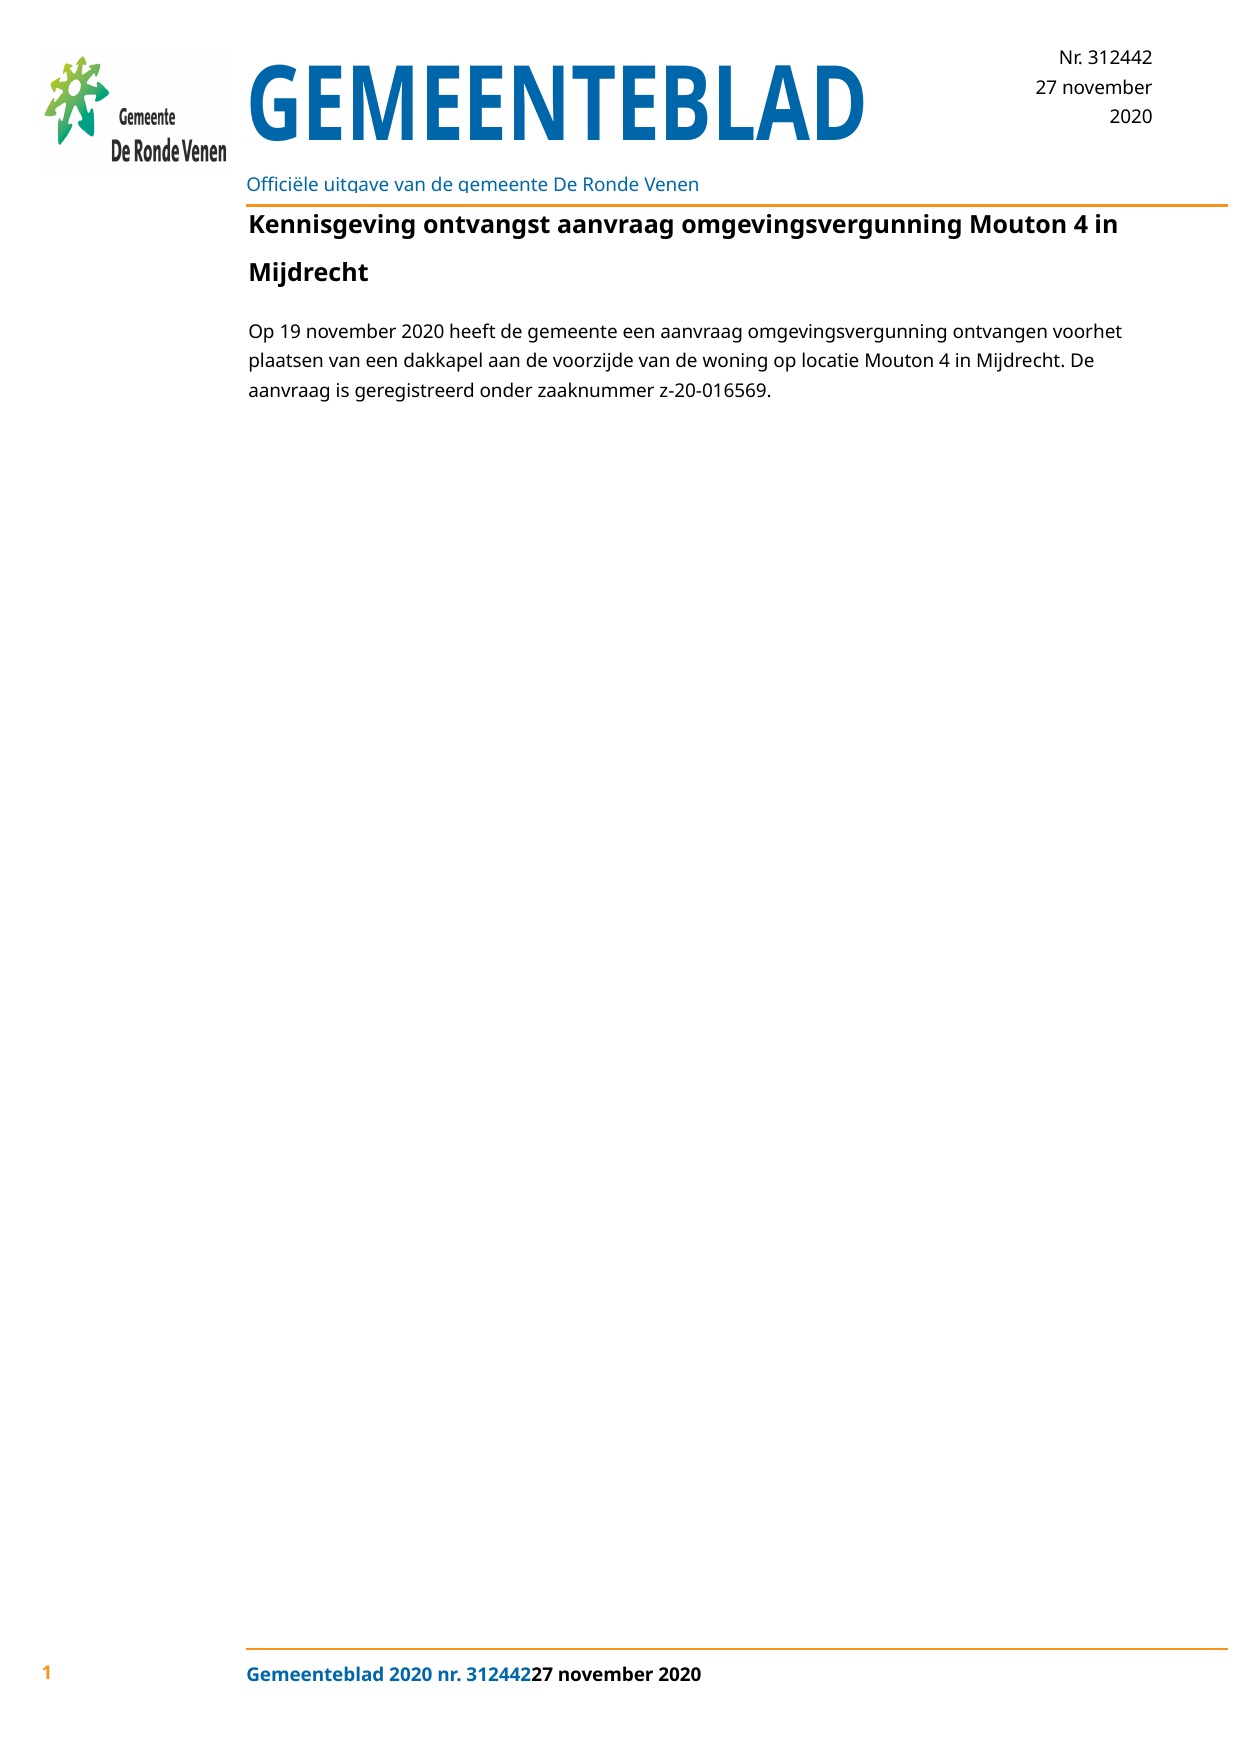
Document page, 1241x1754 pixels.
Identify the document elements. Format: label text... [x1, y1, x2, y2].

picture [41, 47, 231, 172]
text Kennisgeving ontvangst aanvraag omgevingsvergunning Mouton 4 in Mijdrecht [248, 207, 1152, 288]
text Op 19 november 2020 heeft de gemeente een aanvraag omgevingsvergunning ontvangen voorhet plaatsen van een dakkapel aan de voorzijde van de woning op locatie Mouton 4 in Mijdrecht. De aanvraag is geregistreerd onder zaaknummer z-20-016569. [248, 318, 1152, 403]
